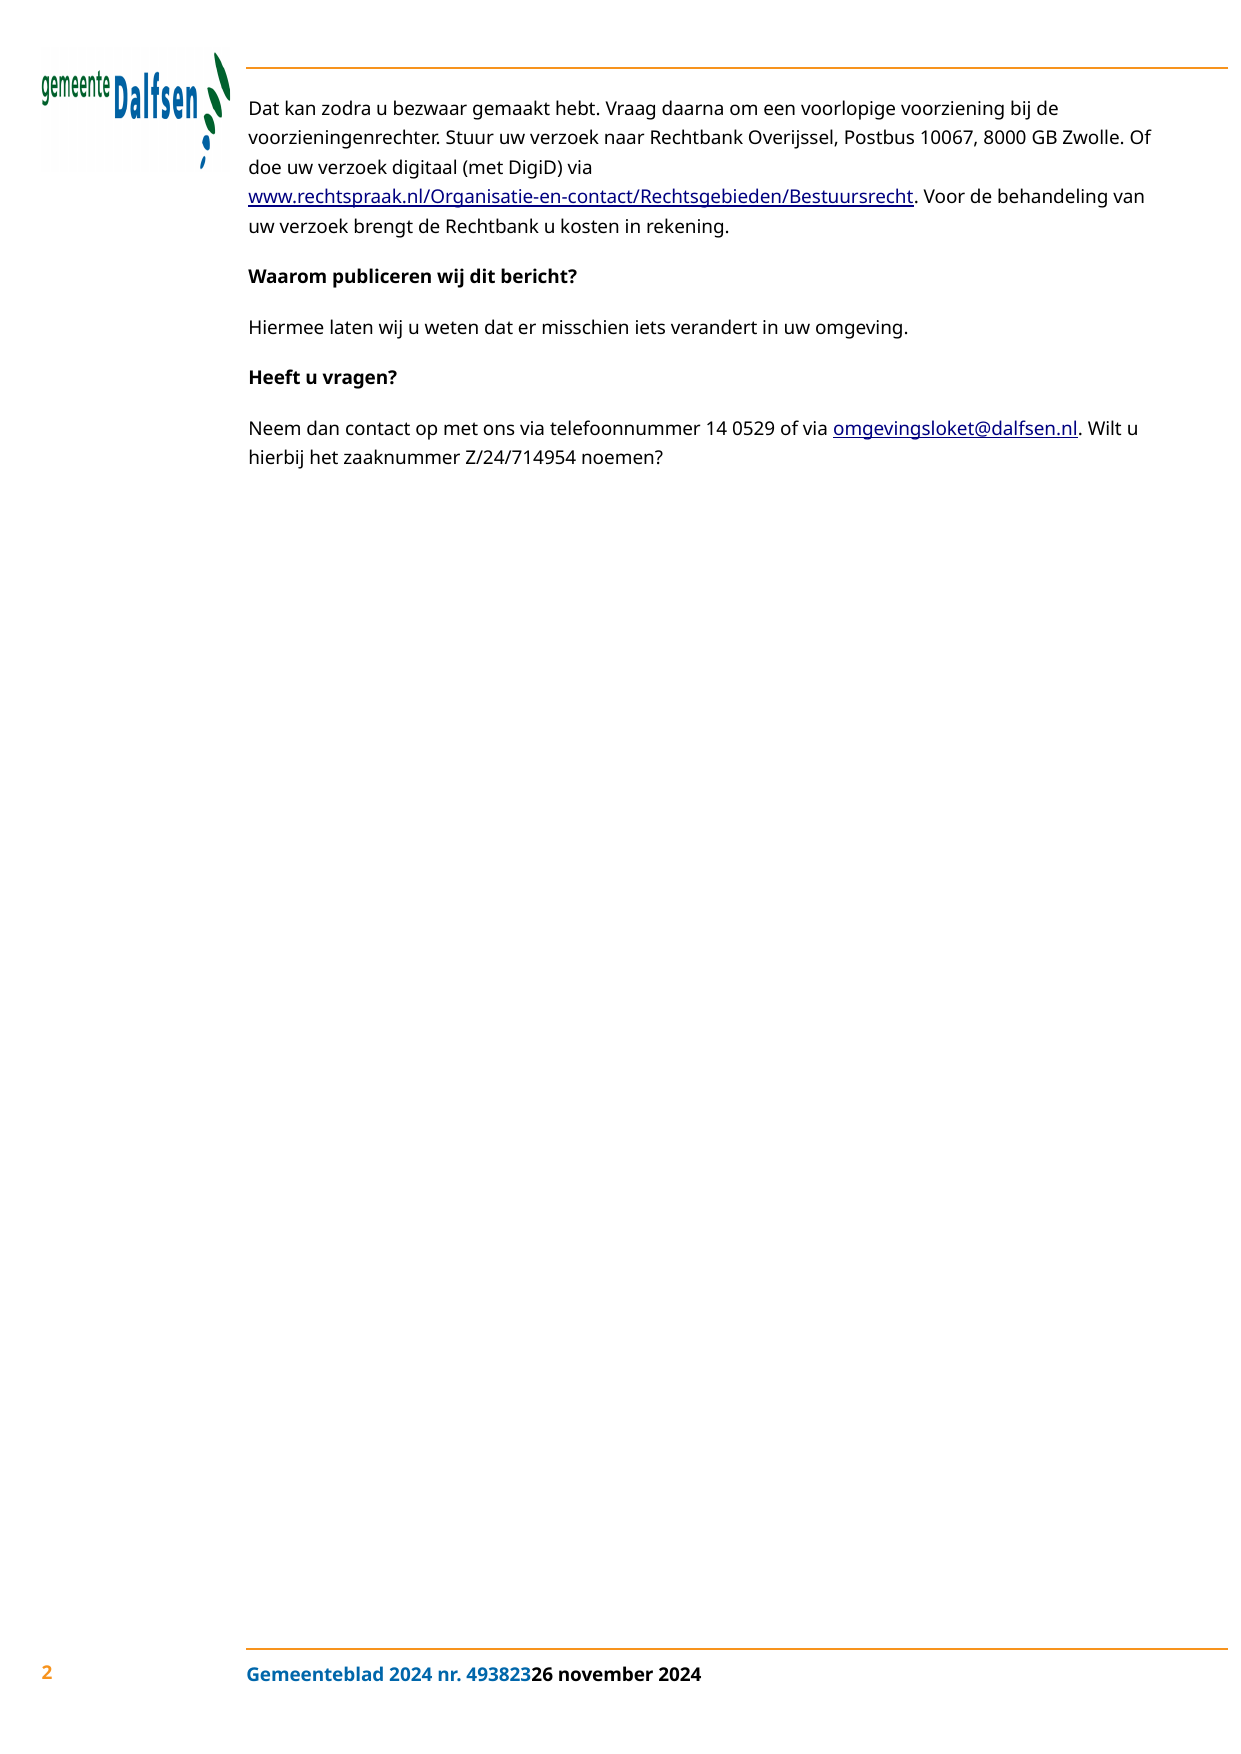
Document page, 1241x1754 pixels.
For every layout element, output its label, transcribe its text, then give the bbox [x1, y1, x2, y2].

text Dat kan zodra u bezwaar gemaakt hebt. Vraag daarna om een voorlopige voorziening bij de voorzieningenrechter. Stuur uw verzoek naar Rechtbank Overijssel, Postbus 10067, 8000 GB Zwolle. Of doe uw verzoek digitaal (met DigiD) via www.rechtspraak.nl/Organisatie-en-contact/Rechtsgebieden/Bestuursrecht. Voor de behandeling van uw verzoek brengt de Rechtbank u kosten in rekening. [248, 95, 1152, 239]
text Hiermee laten wij u weten dat er misschien iets verandert in uw omgeving. [248, 314, 1152, 340]
picture [41, 47, 231, 172]
text Neem dan contact op met ons via telefoonnummer 14 0529 of via omgevingsloket@dalfsen.nl. Wilt u hierbij het zaaknummer Z/24/714954 noemen? [248, 415, 1152, 470]
text Heeft u vragen? [248, 364, 1152, 390]
text Waarom publiceren wij dit bericht? [248, 263, 1152, 289]
